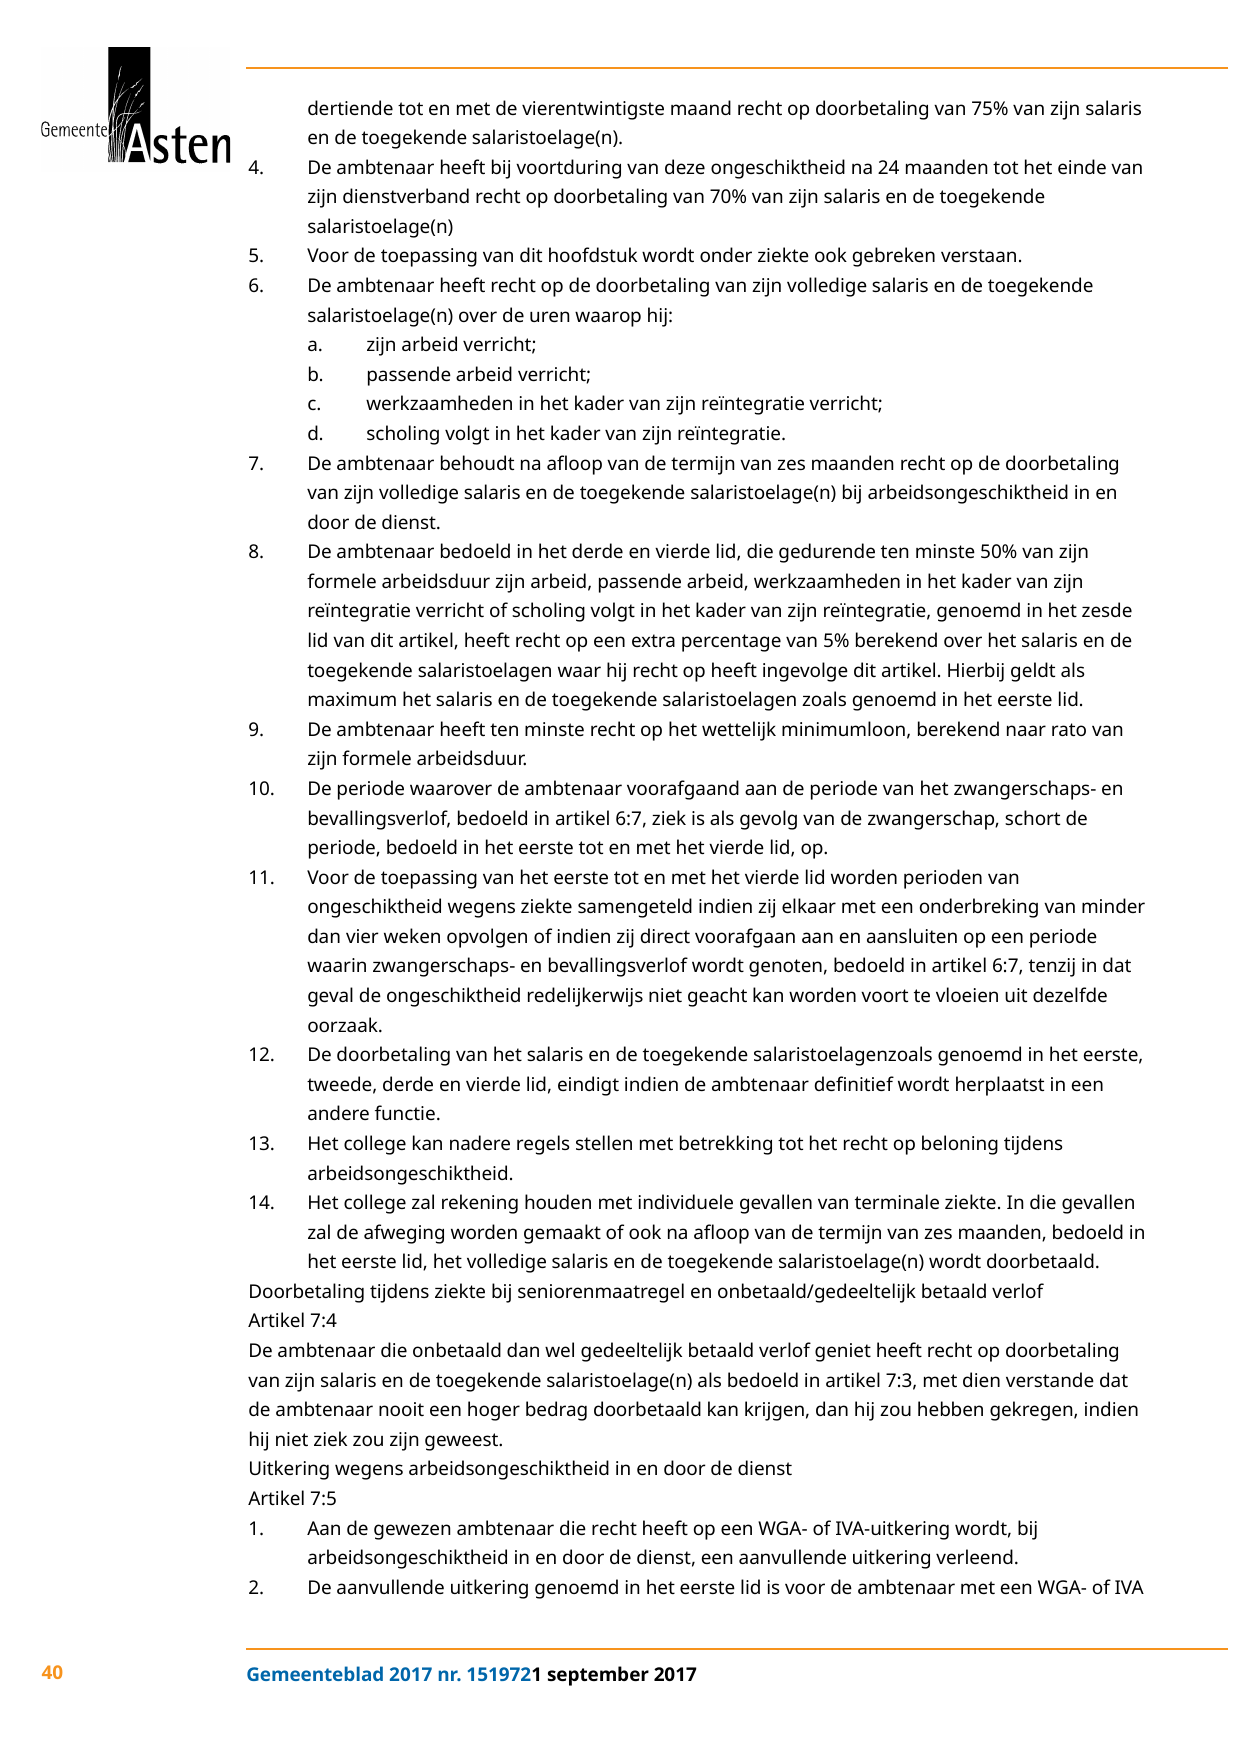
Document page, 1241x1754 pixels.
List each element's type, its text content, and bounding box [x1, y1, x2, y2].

list De aanvullende uitkering genoemd in het eerste lid is voor de ambtenaar met een WGA- of IVA [248, 1574, 1152, 1600]
text Doorbetaling tijdens ziekte bij seniorenmaatregel en onbetaald/gedeeltelijk betaald verlof [248, 1278, 1152, 1304]
list Aan de gewezen ambtenaar die recht heeft op een WGA- of IVA-uitkering wordt, bij arbeidsongeschiktheid in en door de dienst, een aanvullende uitkering verleend. [248, 1515, 1152, 1570]
list De periode waarover de ambtenaar voorafgaand aan de periode van het zwangerschaps- en bevallingsverlof, bedoeld in artikel 6:7, ziek is als gevolg van de zwangerschap, schort de periode, bedoeld in het eerste tot en met het vierde lid, op. [248, 775, 1152, 860]
list De ambtenaar heeft recht op de doorbetaling van zijn volledige salaris en de toegekende salaristoelage(n) over de uren waarop hij: [248, 272, 1152, 328]
list zijn arbeid verricht; [307, 331, 1152, 357]
list De ambtenaar heeft bij voortduring van deze ongeschiktheid na 24 maanden tot het einde van zijn dienstverband recht op doorbetaling van 70% van zijn salaris en de toegekende salaristoelage(n) [248, 154, 1152, 239]
list Voor de toepassing van dit hoofdstuk wordt onder ziekte ook gebreken verstaan. [248, 243, 1152, 268]
list Het college kan nadere regels stellen met betrekking tot het recht op beloning tijdens arbeidsongeschiktheid. [248, 1130, 1152, 1186]
list De ambtenaar heeft ten minste recht op het wettelijk minimumloon, berekend naar rato van zijn formele arbeidsduur. [248, 716, 1152, 771]
text De ambtenaar die onbetaald dan wel gedeeltelijk betaald verlof geniet heeft recht op doorbetaling van zijn salaris en de toegekende salaristoelage(n) als bedoeld in artikel 7:3, met dien verstande dat de ambtenaar nooit een hoger bedrag doorbetaald kan krijgen, dan hij zou hebben gekregen, indien hij niet ziek zou zijn geweest. [248, 1337, 1152, 1452]
list passende arbeid verricht; [307, 361, 1152, 387]
list De doorbetaling van het salaris en de toegekende salaristoelagenzoals genoemd in het eerste, tweede, derde en vierde lid, eindigt indien de ambtenaar definitief wordt herplaatst in een andere functie. [248, 1041, 1152, 1126]
picture [41, 47, 231, 172]
list De ambtenaar bedoeld in het derde en vierde lid, die gedurende ten minste 50% van zijn formele arbeidsduur zijn arbeid, passende arbeid, werkzaamheden in het kader van zijn reïntegratie verricht of scholing volgt in het kader van zijn reïntegratie, genoemd in het zesde lid van dit artikel, heeft recht op een extra percentage van 5% berekend over het salaris en de toegekende salaristoelagen waar hij recht op heeft ingevolge dit artikel. Hierbij geldt als maximum het salaris en de toegekende salaristoelagen zoals genoemd in het eerste lid. [248, 538, 1152, 712]
list werkzaamheden in het kader van zijn reïntegratie verricht; [307, 391, 1152, 416]
text Artikel 7:4 [248, 1308, 1152, 1333]
list Het college zal rekening houden met individuele gevallen van terminale ziekte. In die gevallen zal de afweging worden gemaakt of ook na afloop van de termijn van zes maanden, bedoeld in het eerste lid, het volledige salaris en de toegekende salaristoelage(n) wordt doorbetaald. [248, 1189, 1152, 1274]
text Artikel 7:5 [248, 1485, 1152, 1511]
list scholing volgt in het kader van zijn reïntegratie. [307, 420, 1152, 446]
list dertiende tot en met de vierentwintigste maand recht op doorbetaling van 75% van zijn salaris en de toegekende salaristoelage(n). [248, 95, 1152, 150]
list De ambtenaar behoudt na afloop van de termijn van zes maanden recht op de doorbetaling van zijn volledige salaris en de toegekende salaristoelage(n) bij arbeidsongeschiktheid in en door de dienst. [248, 450, 1152, 535]
list Voor de toepassing van het eerste tot en met het vierde lid worden perioden van ongeschiktheid wegens ziekte samengeteld indien zij elkaar met een onderbreking van minder dan vier weken opvolgen of indien zij direct voorafgaan aan en aansluiten op een periode waarin zwangerschaps- en bevallingsverlof wordt genoten, bedoeld in artikel 6:7, tenzij in dat geval de ongeschiktheid redelijkerwijs niet geacht kan worden voort te vloeien uit dezelfde oorzaak. [248, 864, 1152, 1038]
text Uitkering wegens arbeidsongeschiktheid in en door de dienst [248, 1456, 1152, 1481]
